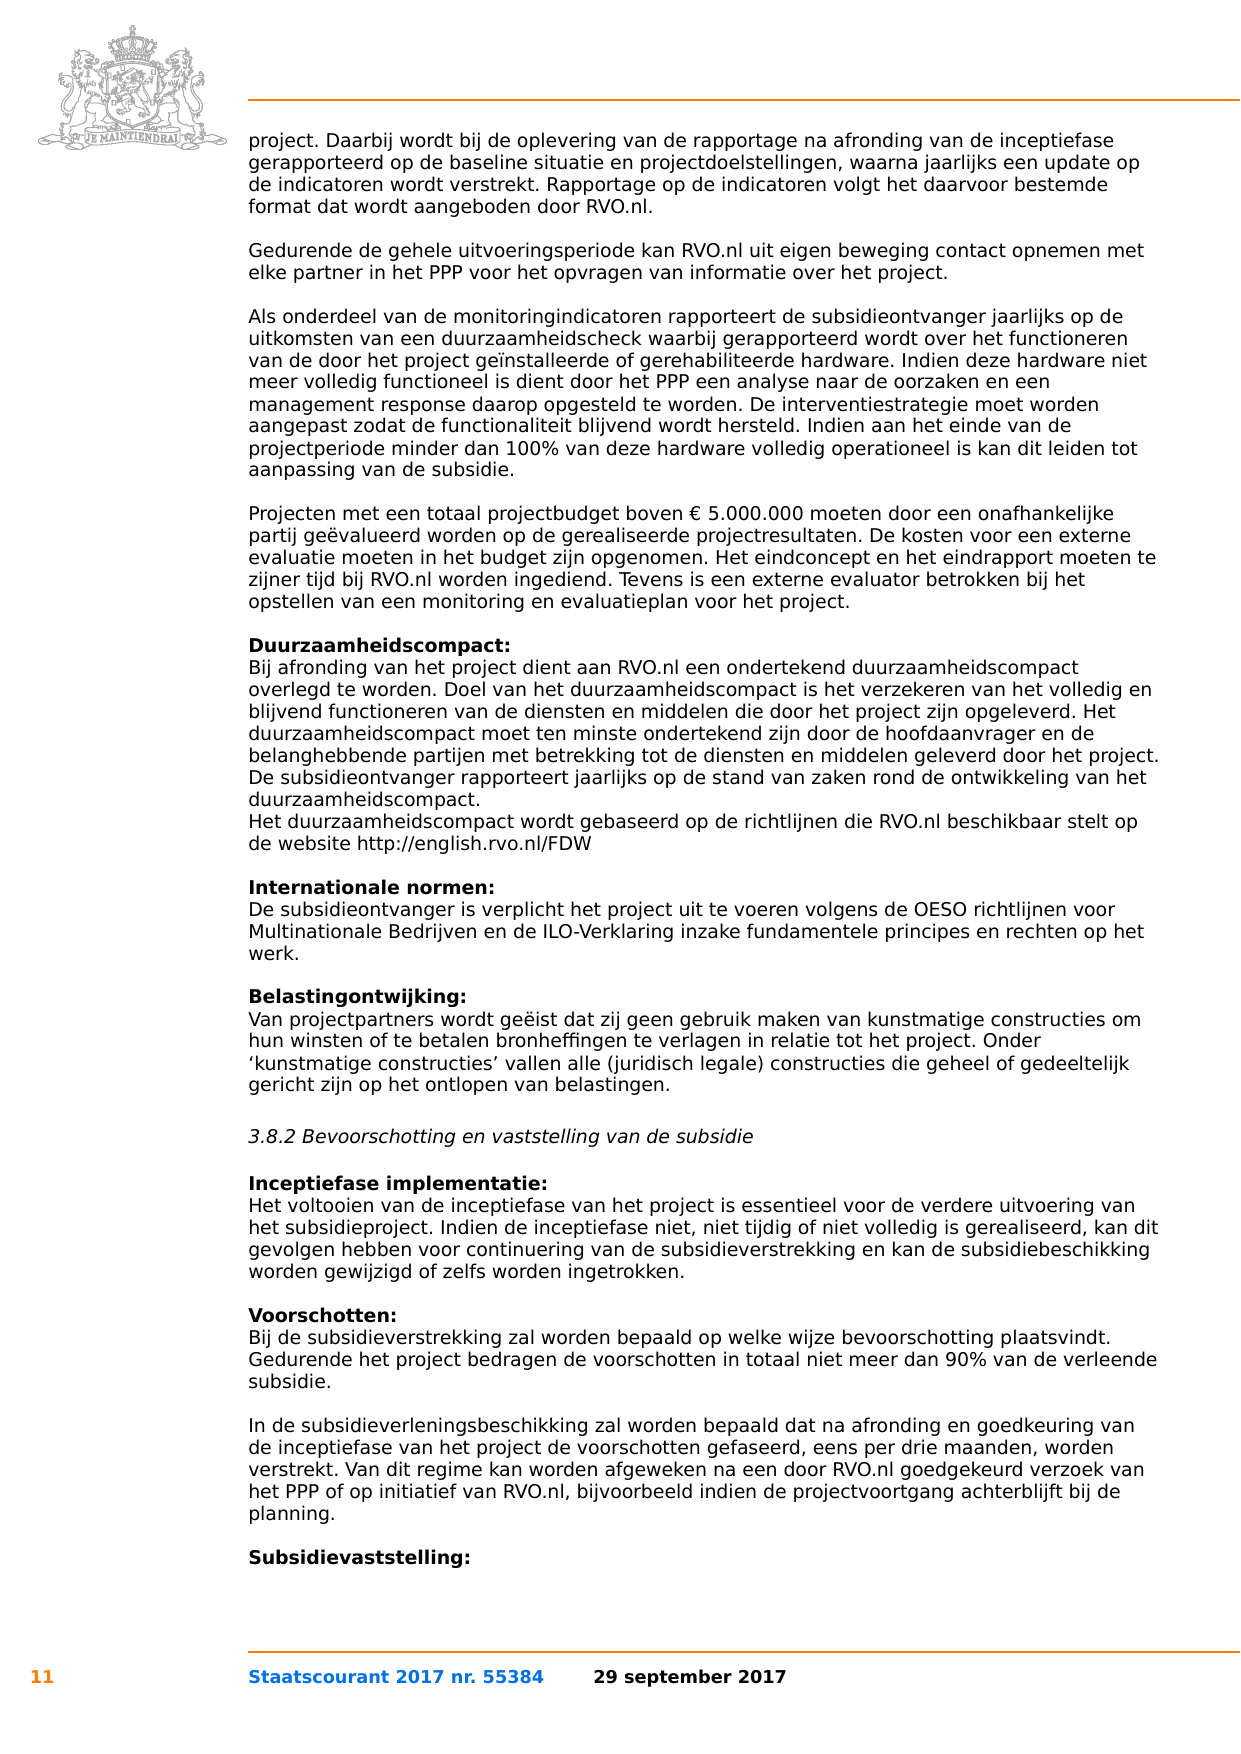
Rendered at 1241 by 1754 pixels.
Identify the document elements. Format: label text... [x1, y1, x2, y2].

picture [38, 25, 227, 150]
text Als onderdeel van de monitoringindicatoren rapporteert de subsidieontvanger jaarlijks op de uitkomsten van een duurzaamheidscheck waarbij gerapporteerd wordt over het functioneren van de door het project geïnstalleerde of gerehabiliteerde hardware. Indien deze hardware niet meer volledig functioneel is dient door het PPP een analyse naar de oorzaken en een management response daarop opgesteld te worden. De interventiestrategie moet worden aangepast zodat de functionaliteit blijvend wordt hersteld. Indien aan het einde van de projectperiode minder dan 100% van deze hardware volledig operationeel is kan dit leiden tot aanpassing van de subsidie. [248, 306, 1163, 481]
text Gedurende de gehele uitvoeringsperiode kan RVO.nl uit eigen beweging contact opnemen met elke partner in het PPP voor het opvragen van informatie over het project. [248, 240, 1163, 284]
text Het voltooien van de inceptiefase van het project is essentieel voor de verdere uitvoering van het subsidieproject. Indien de inceptiefase niet, niet tijdig of niet volledig is gerealiseerd, kan dit gevolgen hebben voor continuering van de subsidieverstrekking en kan de subsidiebeschikking worden gewijzigd of zelfs worden ingetrokken. [248, 1195, 1163, 1283]
text project. Daarbij wordt bij de oplevering van de rapportage na afronding van de inceptiefase gerapporteerd op de baseline situatie en projectdoelstellingen, waarna jaarlijks een update op de indicatoren wordt verstrekt. Rapportage op de indicatoren volgt het daarvoor bestemde format dat wordt aangeboden door RVO.nl. [248, 130, 1163, 218]
text De subsidieontvanger is verplicht het project uit te voeren volgens de OESO richtlijnen voor Multinationale Bedrijven en de ILO-Verklaring inzake fundamentele principes en rechten op het werk. [248, 899, 1163, 964]
text Internationale normen: [248, 877, 1163, 899]
text Subsidievaststelling: [248, 1547, 1163, 1569]
text Projecten met een totaal projectbudget boven € 5.000.000 moeten door een onafhankelijke partij geëvalueerd worden op de gerealiseerde projectresultaten. De kosten voor een externe evaluatie moeten in het budget zijn opgenomen. Het eindconcept en het eindrapport moeten te zijner tijd bij RVO.nl worden ingediend. Tevens is een externe evaluator betrokken bij het opstellen van een monitoring en evaluatieplan voor het project. [248, 503, 1163, 613]
text Bij de subsidieverstrekking zal worden bepaald op welke wijze bevoorschotting plaatsvindt. Gedurende het project bedragen de voorschotten in totaal niet meer dan 90% van de verleende subsidie. [248, 1327, 1163, 1393]
text Voorschotten: [248, 1305, 1163, 1327]
text In de subsidieverleningsbeschikking zal worden bepaald dat na afronding en goedkeuring van de inceptiefase van het project de voorschotten gefaseerd, eens per drie maanden, worden verstrekt. Van dit regime kan worden afgeweken na een door RVO.nl goedgekeurd verzoek van het PPP of op initiatief van RVO.nl, bijvoorbeeld indien de projectvoortgang achterblijft bij de planning. [248, 1415, 1163, 1525]
text Inceptiefase implementatie: [248, 1173, 1163, 1195]
text Duurzaamheidscompact: [248, 635, 1163, 657]
subtitle 3.8.2 Bevoorschotting en vaststelling van de subsidie [248, 1126, 1163, 1148]
text Het duurzaamheidscompact wordt gebaseerd op de richtlijnen die RVO.nl beschikbaar stelt op de website http://english.rvo.nl/FDW [248, 811, 1163, 855]
text Bij afronding van het project dient aan RVO.nl een ondertekend duurzaamheidscompact overlegd te worden. Doel van het duurzaamheidscompact is het verzekeren van het volledig en blijvend functioneren van de diensten en middelen die door het project zijn opgeleverd. Het duurzaamheidscompact moet ten minste ondertekend zijn door de hoofdaanvrager en de belanghebbende partijen met betrekking tot de diensten en middelen geleverd door het project. De subsidieontvanger rapporteert jaarlijks op de stand van zaken rond de ontwikkeling van het duurzaamheidscompact. [248, 657, 1163, 811]
text Van projectpartners wordt geëist dat zij geen gebruik maken van kunstmatige constructies om hun winsten of te betalen bronheffingen te verlagen in relatie tot het project. Onder ‘kunstmatige constructies’ vallen alle (juridisch legale) constructies die geheel of gedeeltelijk gericht zijn op het ontlopen van belastingen. [248, 1008, 1163, 1096]
text Belastingontwijking: [248, 986, 1163, 1008]
